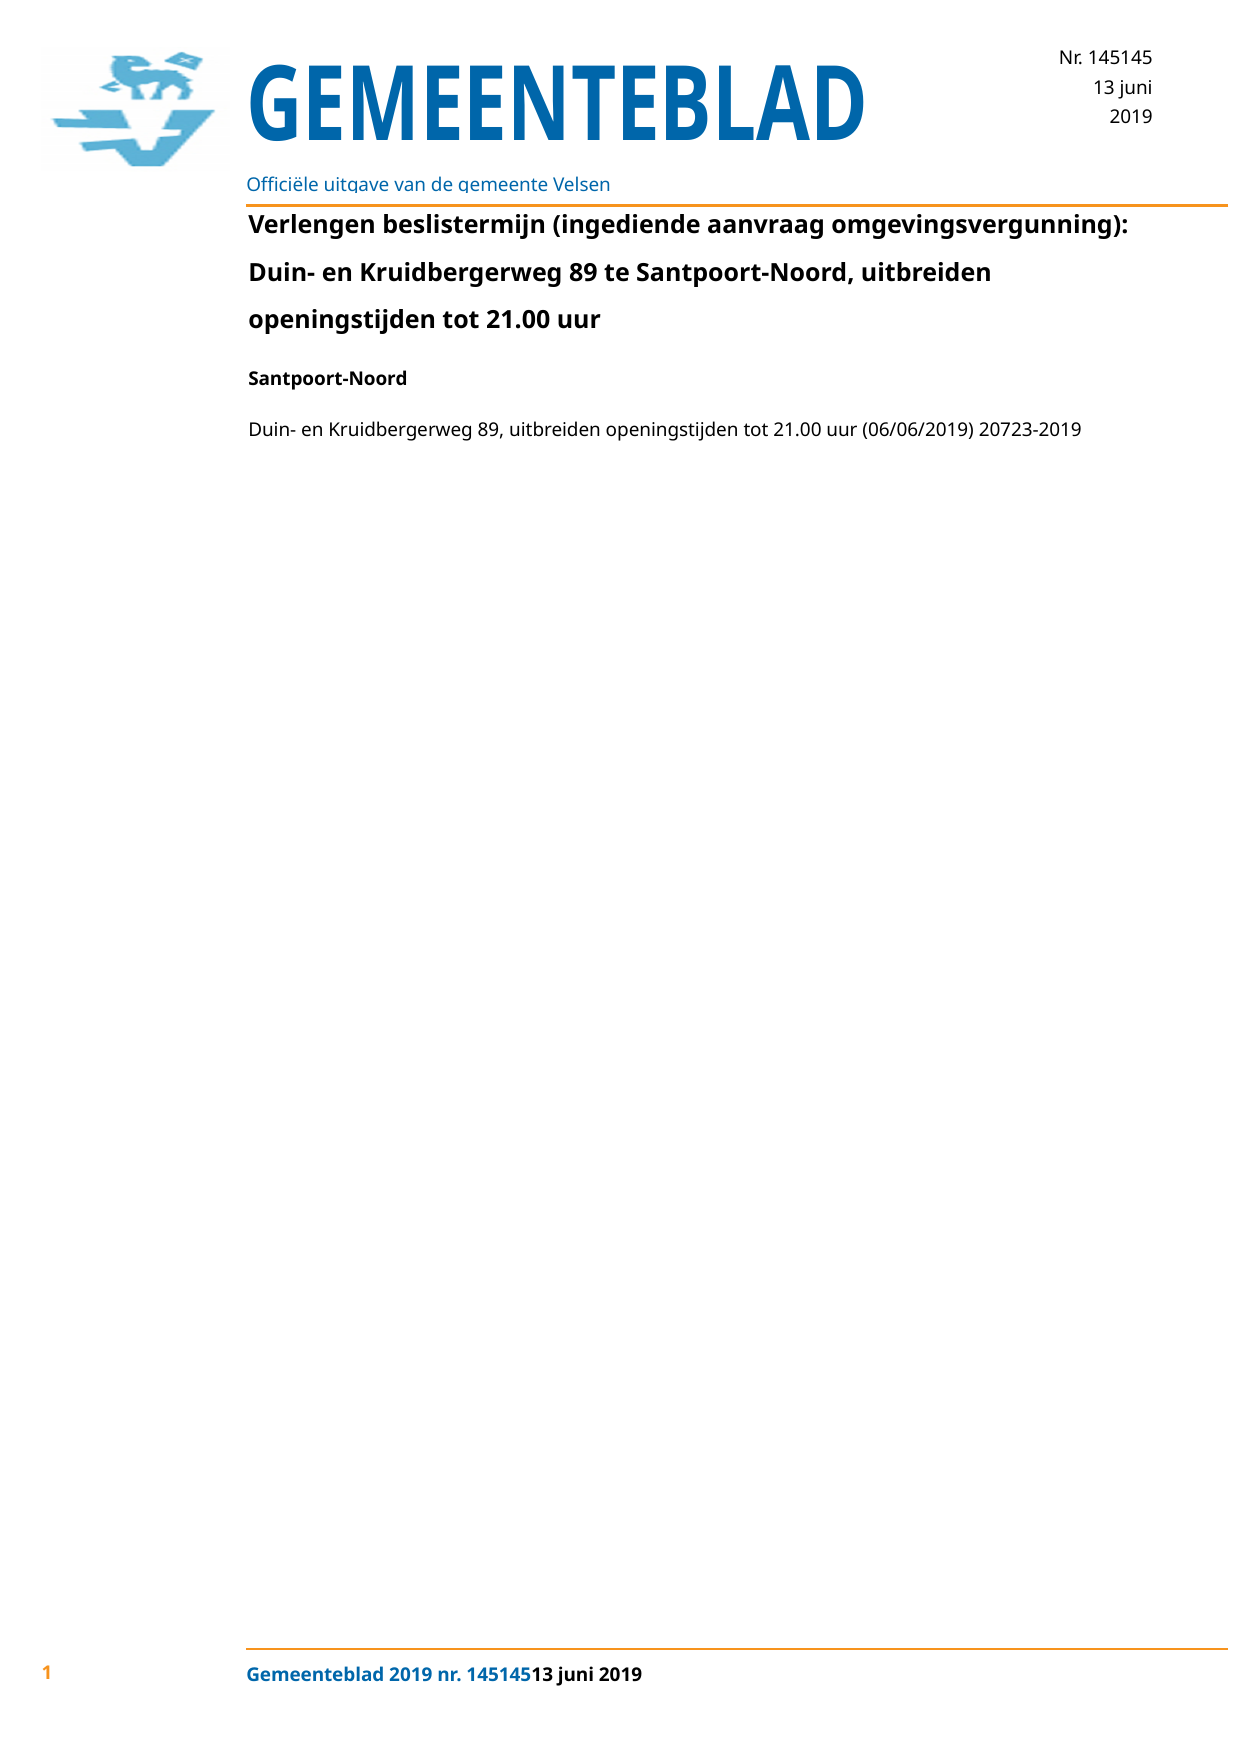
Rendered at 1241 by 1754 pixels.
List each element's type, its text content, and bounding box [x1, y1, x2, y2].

text Verlengen beslistermijn (ingediende aanvraag omgevingsvergunning): Duin- en Kruidbergerweg 89 te Santpoort-Noord, uitbreiden openingstijden tot 21.00 uur [248, 207, 1152, 336]
picture [41, 47, 231, 172]
text Duin- en Kruidbergerweg 89, uitbreiden openingstijden tot 21.00 uur (06/06/2019) 20723-2019 [248, 416, 1152, 442]
text Santpoort-Noord [248, 366, 1152, 391]
